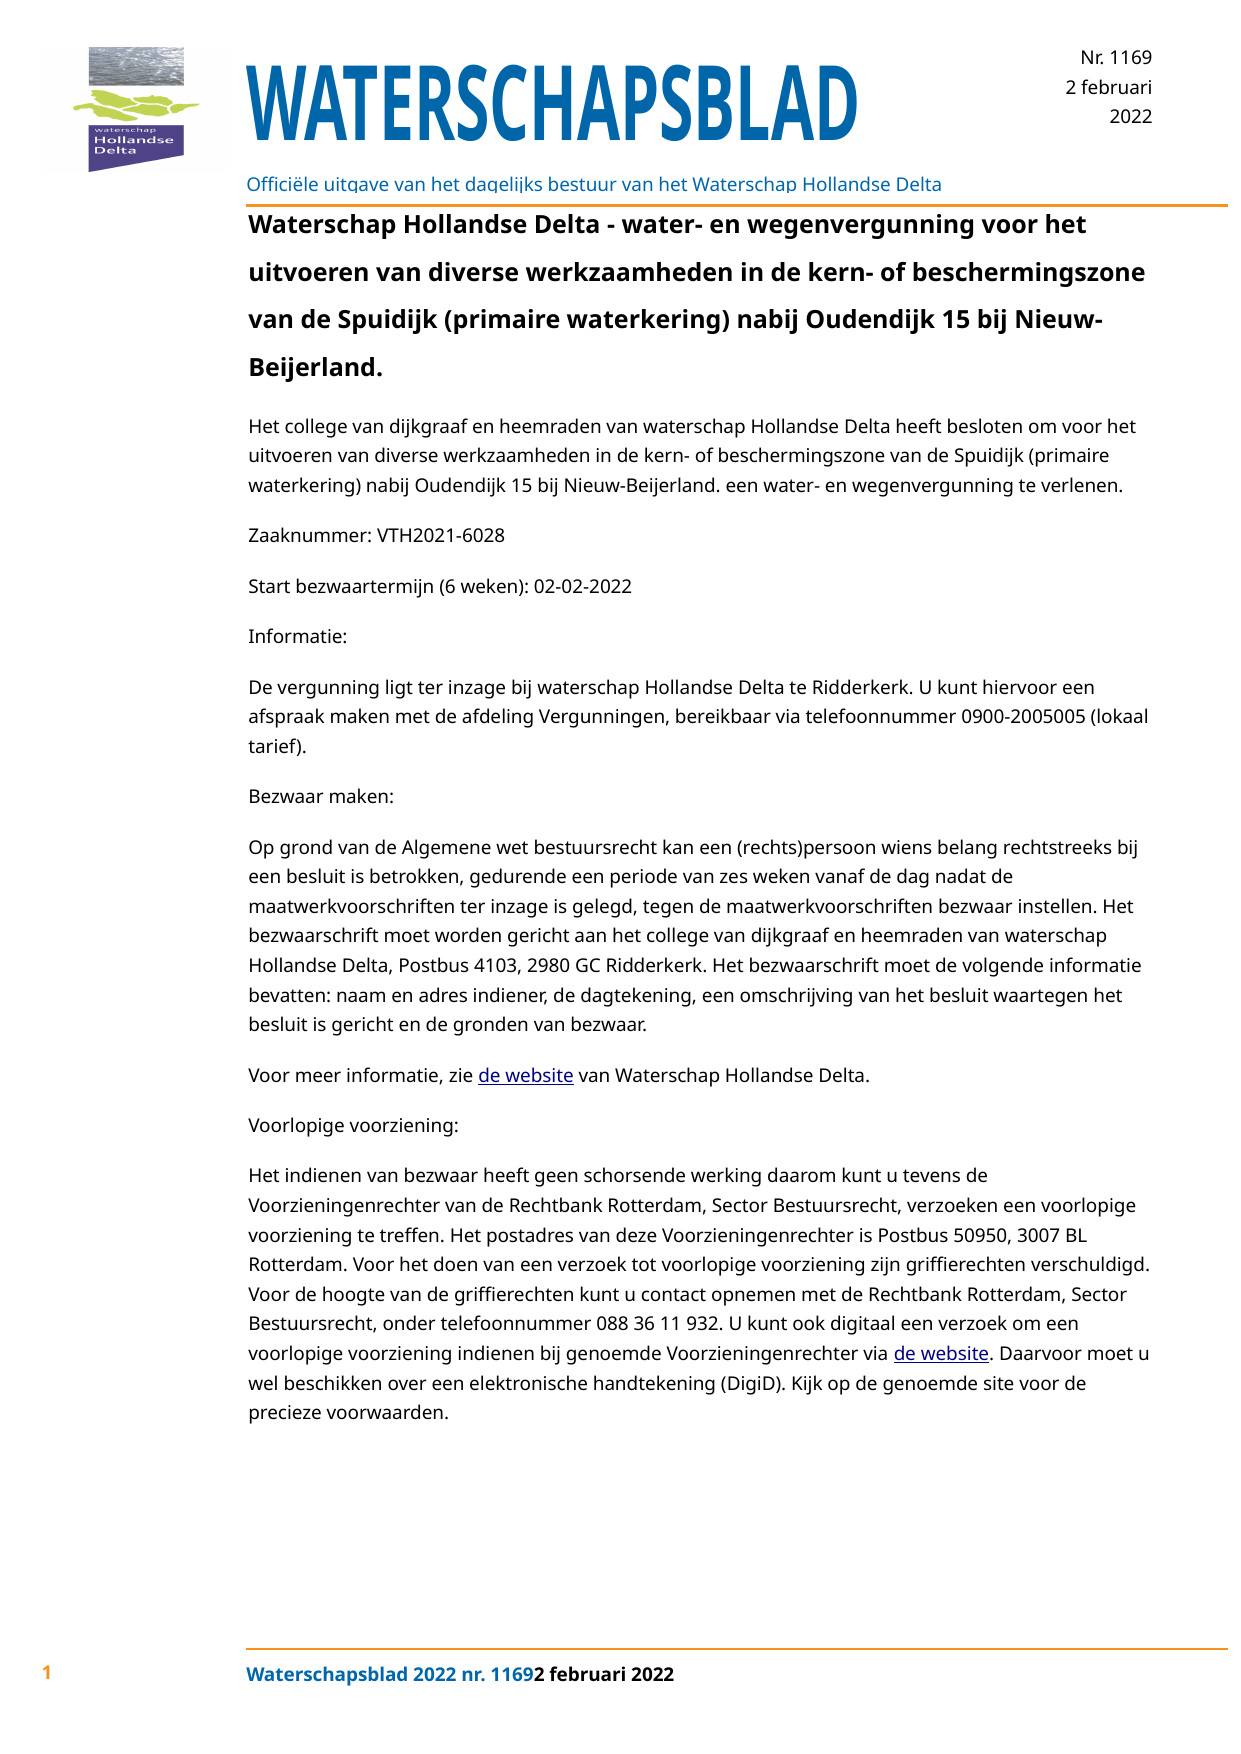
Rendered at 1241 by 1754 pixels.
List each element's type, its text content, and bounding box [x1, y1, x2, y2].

text De vergunning ligt ter inzage bij waterschap Hollandse Delta te Ridderkerk. U kunt hiervoor een afspraak maken met de afdeling Vergunningen, bereikbaar via telefoonnummer 0900-2005005 (lokaal tarief). [248, 674, 1152, 759]
text Zaaknummer: VTH2021-6028 [248, 523, 1152, 548]
text Voor meer informatie, zie de website van Waterschap Hollandse Delta. [248, 1062, 1152, 1088]
text Het college van dijkgraaf en heemraden van waterschap Hollandse Delta heeft besloten om voor het uitvoeren van diverse werkzaamheden in de kern- of beschermingszone van de Spuidijk (primaire waterkering) nabij Oudendijk 15 bij Nieuw-Beijerland. een water- en wegenvergunning te verlenen. [248, 413, 1152, 498]
picture [41, 47, 231, 172]
text Op grond van de Algemene wet bestuursrecht kan een (rechts)persoon wiens belang rechtstreeks bij een besluit is betrokken, gedurende een periode van zes weken vanaf de dag nadat de maatwerkvoorschriften ter inzage is gelegd, tegen de maatwerkvoorschriften bezwaar instellen. Het bezwaarschrift moet worden gericht aan het college van dijkgraaf en heemraden van waterschap Hollandse Delta, Postbus 4103, 2980 GC Ridderkerk. Het bezwaarschrift moet de volgende informatie bevatten: naam en adres indiener, de dagtekening, een omschrijving van het besluit waartegen het besluit is gericht en de gronden van bezwaar. [248, 834, 1152, 1037]
text Het indienen van bezwaar heeft geen schorsende werking daarom kunt u tevens de Voorzieningenrechter van de Rechtbank Rotterdam, Sector Bestuursrecht, verzoeken een voorlopige voorziening te treffen. Het postadres van deze Voorzieningenrechter is Postbus 50950, 3007 BL Rotterdam. Voor het doen van een verzoek tot voorlopige voorziening zijn griffierechten verschuldigd. Voor de hoogte van de griffierechten kunt u contact opnemen met de Rechtbank Rotterdam, Sector Bestuursrecht, onder telefoonnummer 088 36 11 932. U kunt ook digitaal een verzoek om een voorlopige voorziening indienen bij genoemde Voorzieningenrechter via de website. Daarvoor moet u wel beschikken over een elektronische handtekening (DigiD). Kijk op de genoemde site voor de precieze voorwaarden. [248, 1163, 1152, 1425]
text Start bezwaartermijn (6 weken): 02-02-2022 [248, 573, 1152, 599]
text Waterschap Hollandse Delta - water- en wegenvergunning voor het uitvoeren van diverse werkzaamheden in de kern- of beschermingszone van de Spuidijk (primaire waterkering) nabij Oudendijk 15 bij Nieuw-Beijerland. [248, 207, 1152, 384]
text Voorlopige voorziening: [248, 1112, 1152, 1138]
text Informatie: [248, 623, 1152, 649]
text Bezwaar maken: [248, 783, 1152, 809]
